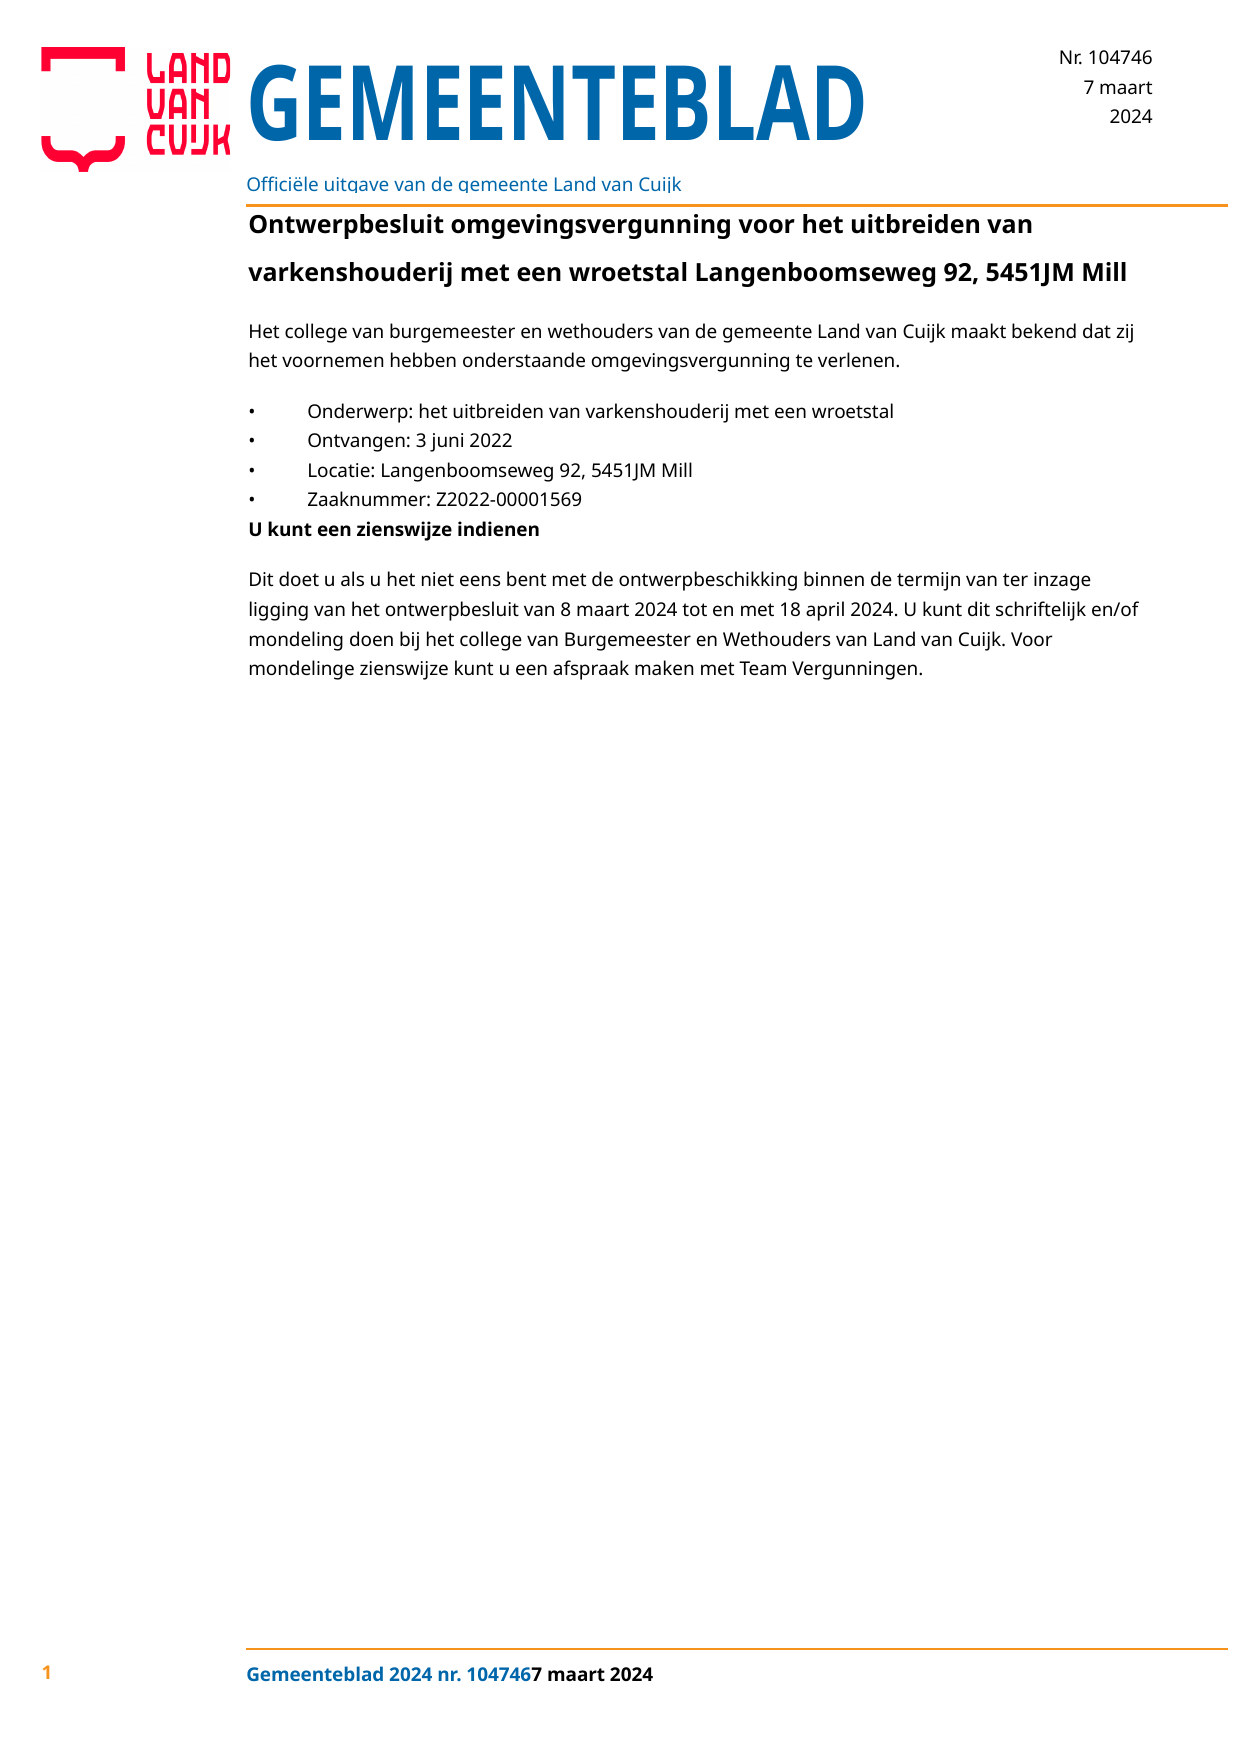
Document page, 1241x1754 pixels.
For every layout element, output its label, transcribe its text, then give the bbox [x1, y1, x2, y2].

picture [41, 47, 231, 172]
text Dit doet u als u het niet eens bent met de ontwerpbeschikking binnen de termijn van ter inzage ligging van het ontwerpbesluit van 8 maart 2024 tot en met 18 april 2024. U kunt dit schriftelijk en/of mondeling doen bij het college van Burgemeester en Wethouders van Land van Cuijk. Voor mondelinge zienswijze kunt u een afspraak maken met Team Vergunningen. [248, 567, 1152, 681]
list Onderwerp: het uitbreiden van varkenshouderij met een wroetstal [248, 398, 1152, 424]
list Zaaknummer: Z2022-00001569 [248, 487, 1152, 512]
text Ontwerpbesluit omgevingsvergunning voor het uitbreiden van varkenshouderij met een wroetstal Langenboomseweg 92, 5451JM Mill [248, 207, 1152, 288]
text Het college van burgemeester en wethouders van de gemeente Land van Cuijk maakt bekend dat zij het voornemen hebben onderstaande omgevingsvergunning te verlenen. [248, 318, 1152, 373]
list Ontvangen: 3 juni 2022 [248, 427, 1152, 453]
text U kunt een zienswijze indienen [248, 516, 1152, 542]
list Locatie: Langenboomseweg 92, 5451JM Mill [248, 457, 1152, 483]
